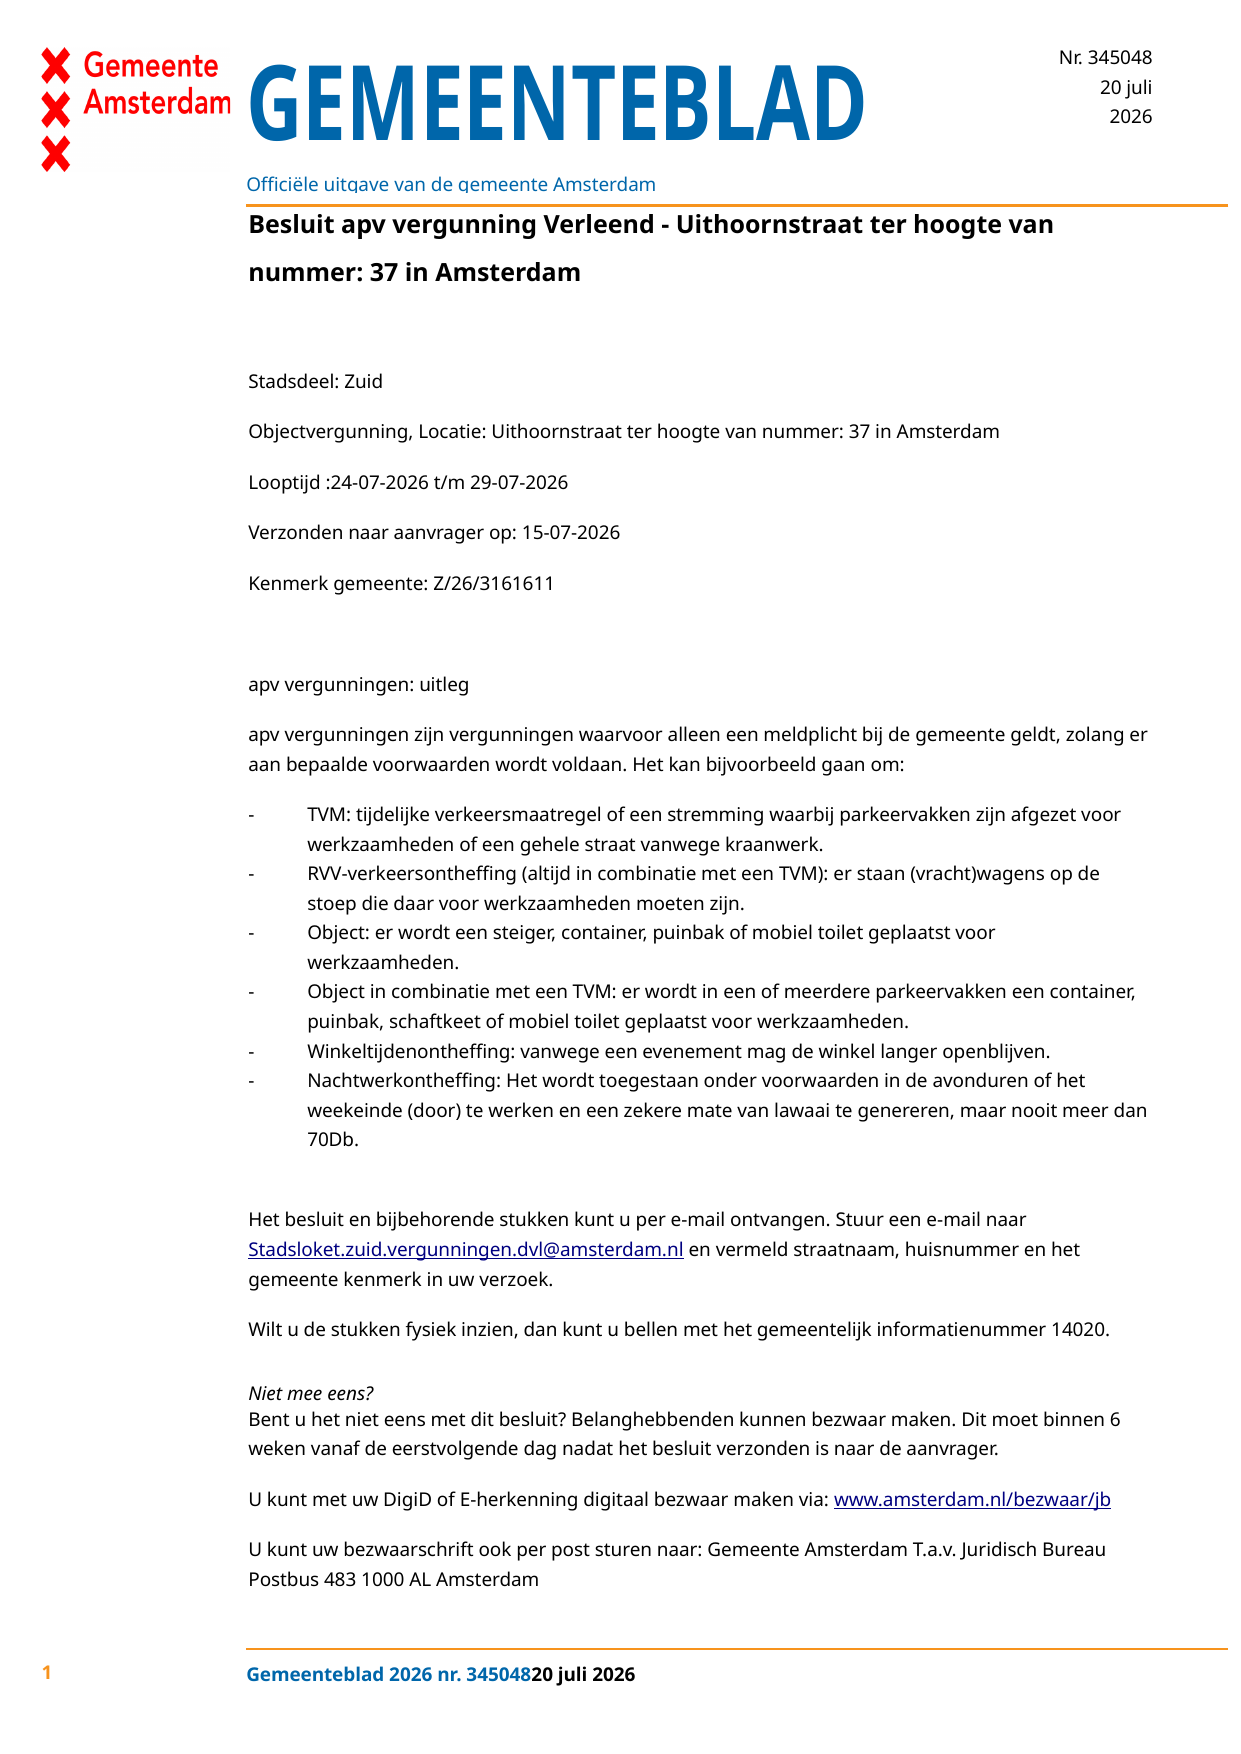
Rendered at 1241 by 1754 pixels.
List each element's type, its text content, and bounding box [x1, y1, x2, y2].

picture [41, 47, 231, 172]
list Object in combinatie met een TVM: er wordt in een of meerdere parkeervakken een container, puinbak, schaftkeet of mobiel toilet geplaatst voor werkzaamheden. [248, 979, 1152, 1034]
text U kunt met uw DigiD of E-herkenning digitaal bezwaar maken via: www.amsterdam.nl/bezwaar/jb [248, 1486, 1152, 1512]
text Besluit apv vergunning Verleend - Uithoornstraat ter hoogte van nummer: 37 in Amsterdam [248, 207, 1152, 288]
text Het besluit en bijbehorende stukken kunt u per e-mail ontvangen. Stuur een e-mail naar Stadsloket.zuid.vergunningen.dvl@amsterdam.nl en vermeld straatnaam, huisnummer en het gemeente kenmerk in uw verzoek. [248, 1207, 1152, 1292]
text apv vergunningen: uitleg [248, 671, 1152, 697]
text Niet mee eens? [248, 1380, 1152, 1406]
list Object: er wordt een steiger, container, puinbak of mobiel toilet geplaatst voor werkzaamheden. [248, 919, 1152, 975]
text Kenmerk gemeente: Z/26/3161611 [248, 570, 1152, 596]
list RVV-verkeersontheffing (altijd in combinatie met een TVM): er staan (vracht)wagens op de stoep die daar voor werkzaamheden moeten zijn. [248, 860, 1152, 916]
text U kunt uw bezwaarschrift ook per post sturen naar: Gemeente Amsterdam T.a.v. Juridisch Bureau Postbus 483 1000 AL Amsterdam [248, 1536, 1152, 1592]
text apv vergunningen zijn vergunningen waarvoor alleen een meldplicht bij de gemeente geldt, zolang er aan bepaalde voorwaarden wordt voldaan. Het kan bijvoorbeeld gaan om: [248, 721, 1152, 777]
list Nachtwerkontheffing: Het wordt toegestaan onder voorwaarden in de avonduren of het weekeinde (door) te werken en een zekere mate van lawaai te genereren, maar nooit meer dan 70Db. [248, 1067, 1152, 1152]
text Bent u het niet eens met dit besluit? Belanghebbenden kunnen bezwaar maken. Dit moet binnen 6 weken vanaf de eerstvolgende dag nadat het besluit verzonden is naar de aanvrager. [248, 1406, 1152, 1461]
text Looptijd :24-07-2026 t/m 29-07-2026 [248, 469, 1152, 495]
text Wilt u de stukken fysiek inzien, dan kunt u bellen met het gemeentelijk informatienummer 14020. [248, 1316, 1152, 1342]
text Objectvergunning, Locatie: Uithoornstraat ter hoogte van nummer: 37 in Amsterdam [248, 419, 1152, 444]
text Verzonden naar aanvrager op: 15-07-2026 [248, 519, 1152, 545]
list TVM: tijdelijke verkeersmaatregel of een stremming waarbij parkeervakken zijn afgezet voor werkzaamheden of een gehele straat vanwege kraanwerk. [248, 801, 1152, 857]
list Winkeltijdenontheffing: vanwege een evenement mag de winkel langer openblijven. [248, 1038, 1152, 1064]
text Stadsdeel: Zuid [248, 368, 1152, 394]
